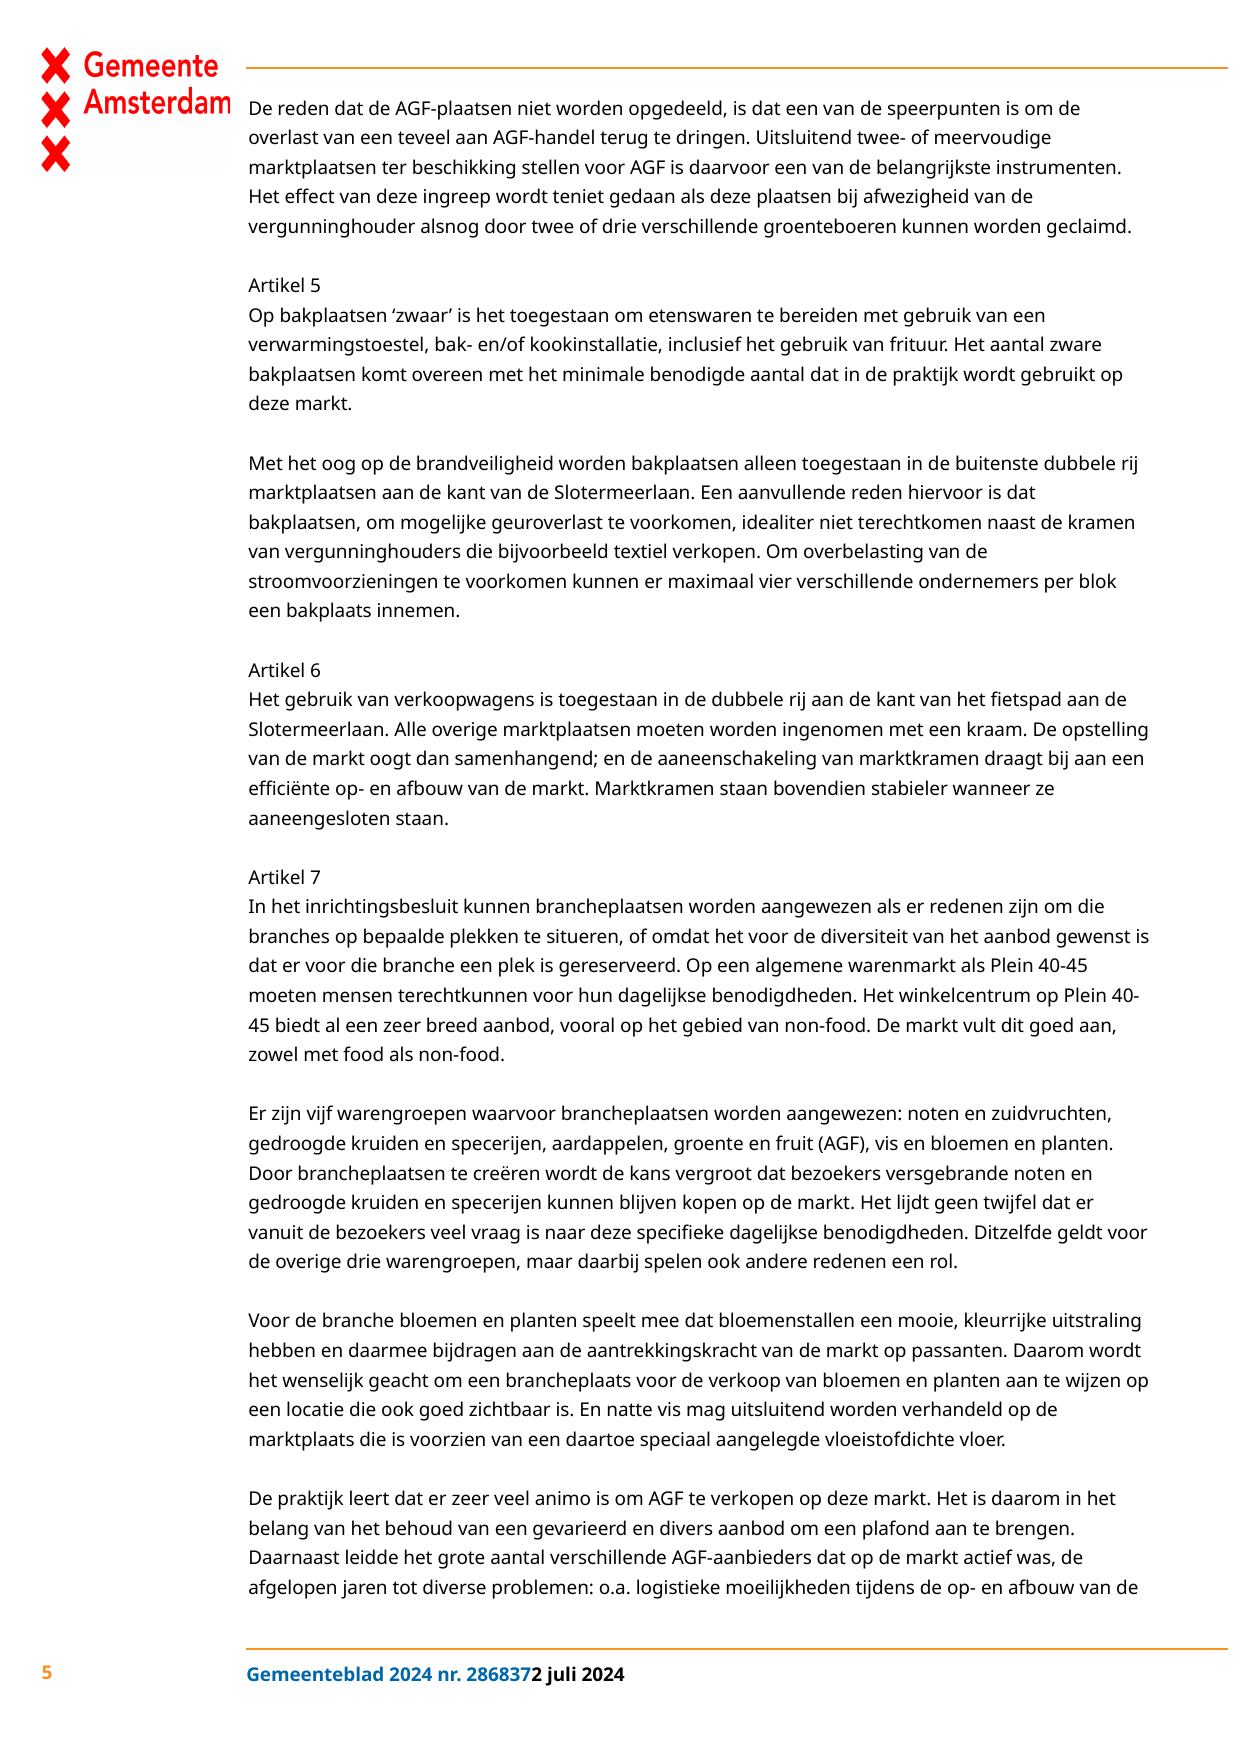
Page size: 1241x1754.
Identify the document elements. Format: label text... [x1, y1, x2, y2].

picture [41, 47, 231, 172]
text De reden dat de AGF-plaatsen niet worden opgedeeld, is dat een van de speerpunten is om de overlast van een teveel aan AGF-handel terug te dringen. Uitsluitend twee- of meervoudige marktplaatsen ter beschikking stellen voor AGF is daarvoor een van de belangrijkste instrumenten. Het effect van deze ingreep wordt teniet gedaan als deze plaatsen bij afwezigheid van de vergunninghouder alsnog door twee of drie verschillende groenteboeren kunnen worden geclaimd. [248, 95, 1152, 239]
text Artikel 6 [248, 657, 1152, 683]
text Het gebruik van verkoopwagens is toegestaan in de dubbele rij aan de kant van het fietspad aan de Slotermeerlaan. Alle overige marktplaatsen moeten worden ingenomen met een kraam. De opstelling van de markt oogt dan samenhangend; en de aaneenschakeling van marktkramen draagt bij aan een efficiënte op- en afbouw van de markt. Marktkramen staan bovendien stabieler wanneer ze aaneengesloten staan. [248, 686, 1152, 831]
text Voor de branche bloemen en planten speelt mee dat bloemenstallen een mooie, kleurrijke uitstraling hebben en daarmee bijdragen aan de aantrekkingskracht van de markt op passanten. Daarom wordt het wenselijk geacht om een brancheplaats voor de verkoop van bloemen en planten aan te wijzen op een locatie die ook goed zichtbaar is. En natte vis mag uitsluitend worden verhandeld op de marktplaats die is voorzien van een daartoe speciaal aangelegde vloeistofdichte vloer. [248, 1308, 1152, 1452]
text De praktijk leert dat er zeer veel animo is om AGF te verkopen op deze markt. Het is daarom in het belang van het behoud van een gevarieerd en divers aanbod om een plafond aan te brengen. Daarnaast leidde het grote aantal verschillende AGF-aanbieders dat op de markt actief was, de afgelopen jaren tot diverse problemen: o.a. logistieke moeilijkheden tijdens de op- en afbouw van de [248, 1485, 1152, 1600]
text Er zijn vijf warengroepen waarvoor brancheplaatsen worden aangewezen: noten en zuidvruchten, gedroogde kruiden en specerijen, aardappelen, groente en fruit (AGF), vis en bloemen en planten. Door brancheplaatsen te creëren wordt de kans vergroot dat bezoekers versgebrande noten en gedroogde kruiden en specerijen kunnen blijven kopen op de markt. Het lijdt geen twijfel dat er vanuit de bezoekers veel vraag is naar deze specifieke dagelijkse benodigdheden. Ditzelfde geldt voor de overige drie warengroepen, maar daarbij spelen ook andere redenen een rol. [248, 1101, 1152, 1274]
text Op bakplaatsen ‘zwaar’ is het toegestaan om etenswaren te bereiden met gebruik van een verwarmingstoestel, bak- en/of kookinstallatie, inclusief het gebruik van frituur. Het aantal zware bakplaatsen komt overeen met het minimale benodigde aantal dat in de praktijk wordt gebruikt op deze markt. [248, 302, 1152, 416]
text In het inrichtingsbesluit kunnen brancheplaatsen worden aangewezen als er redenen zijn om die branches op bepaalde plekken te situeren, of omdat het voor de diversiteit van het aanbod gewenst is dat er voor die branche een plek is gereserveerd. Op een algemene warenmarkt als Plein 40-45 moeten mensen terechtkunnen voor hun dagelijkse benodigdheden. Het winkelcentrum op Plein 40-45 biedt al een zeer breed aanbod, vooral op het gebied van non-food. De markt vult dit goed aan, zowel met food als non-food. [248, 893, 1152, 1067]
text Artikel 5 [248, 272, 1152, 298]
text Artikel 7 [248, 864, 1152, 890]
text Met het oog op de brandveiligheid worden bakplaatsen alleen toegestaan in de buitenste dubbele rij marktplaatsen aan de kant van de Slotermeerlaan. Een aanvullende reden hiervoor is dat bakplaatsen, om mogelijke geuroverlast te voorkomen, idealiter niet terechtkomen naast de kramen van vergunninghouders die bijvoorbeeld textiel verkopen. Om overbelasting van de stroomvoorzieningen te voorkomen kunnen er maximaal vier verschillende ondernemers per blok een bakplaats innemen. [248, 450, 1152, 623]
